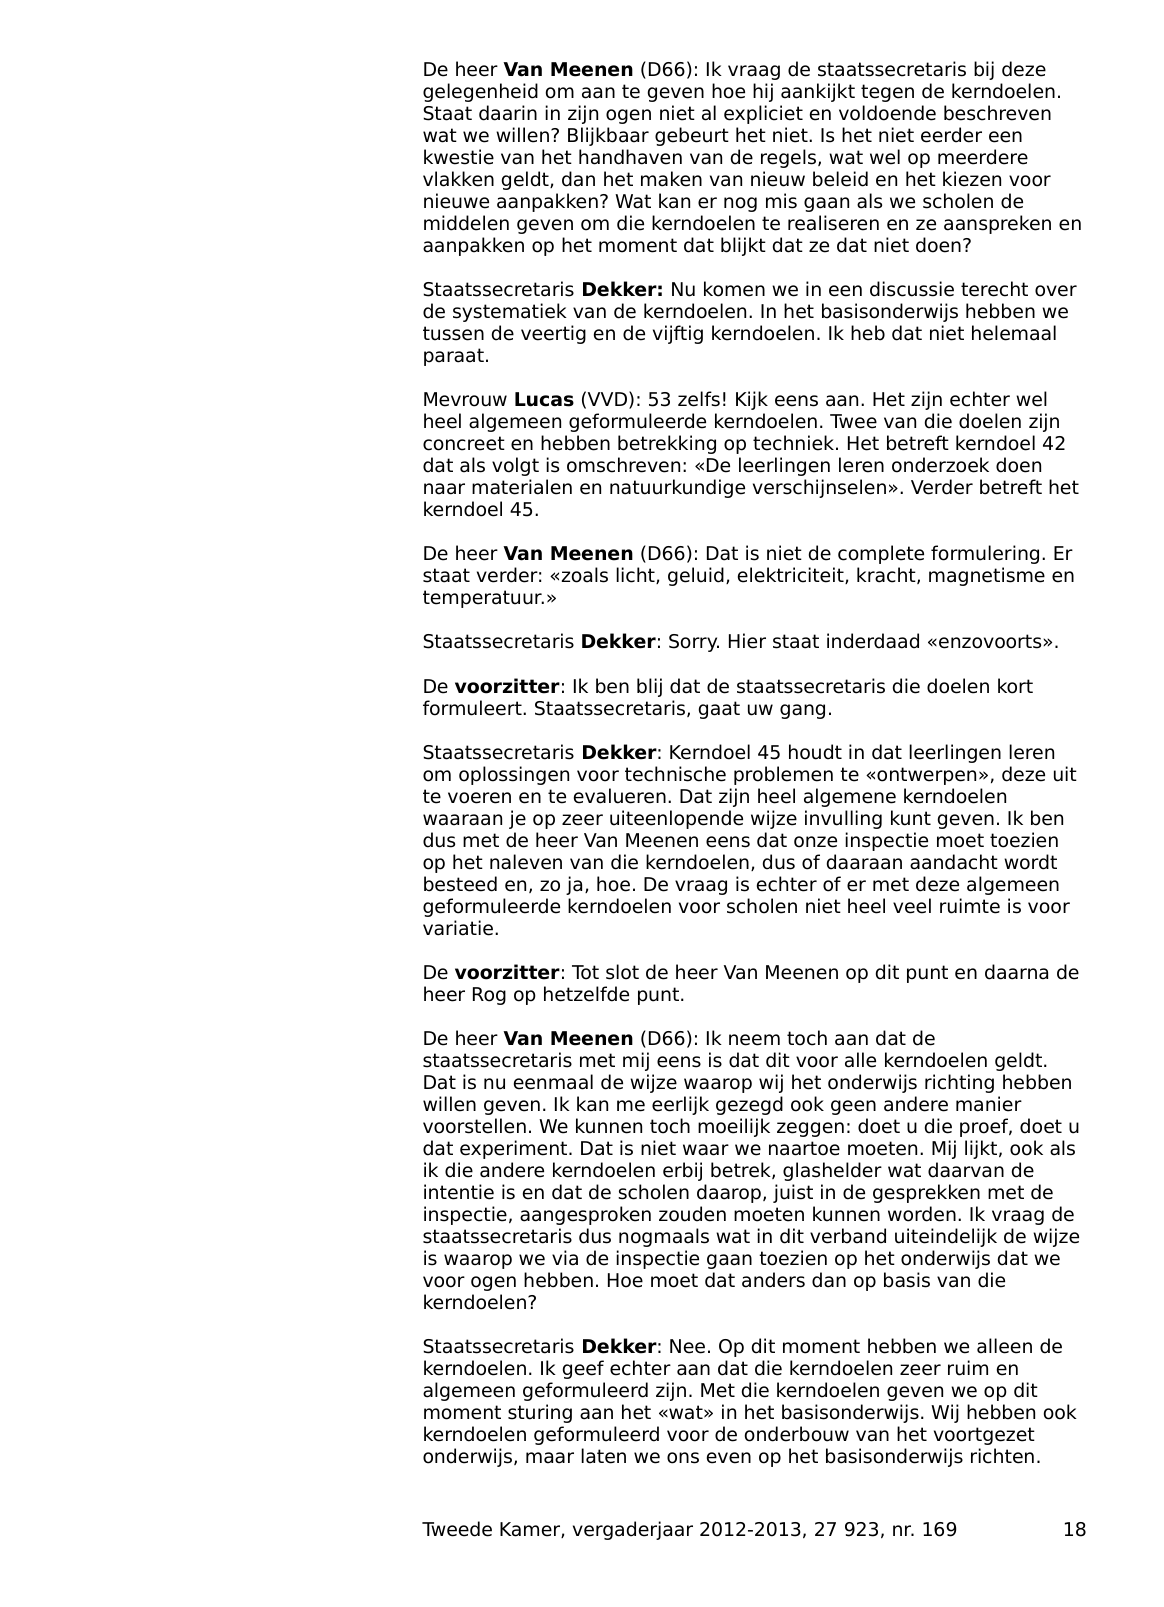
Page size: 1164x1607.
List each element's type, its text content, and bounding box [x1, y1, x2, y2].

text Staatssecretaris Dekker: Kerndoel 45 houdt in dat leerlingen leren om oplossingen voor technische problemen te «ontwerpen», deze uit te voeren en te evalueren. Dat zijn heel algemene kerndoelen waaraan je op zeer uiteenlopende wijze invulling kunt geven. Ik ben dus met de heer Van Meenen eens dat onze inspectie moet toezien op het naleven van die kerndoelen, dus of daaraan aandacht wordt besteed en, zo ja, hoe. De vraag is echter of er met deze algemeen geformuleerde kerndoelen voor scholen niet heel veel ruimte is voor variatie. [422, 742, 1087, 939]
text De heer Van Meenen (D66): Dat is niet de complete formulering. Er staat verder: «zoals licht, geluid, elektriciteit, kracht, magnetisme en temperatuur.» [422, 543, 1087, 609]
text De voorzitter: Tot slot de heer Van Meenen op dit punt en daarna de heer Rog op hetzelfde punt. [422, 962, 1087, 1006]
text Mevrouw Lucas (VVD): 53 zelfs! Kijk eens aan. Het zijn echter wel heel algemeen geformuleerde kerndoelen. Twee van die doelen zijn concreet en hebben betrekking op techniek. Het betreft kerndoel 42 dat als volgt is omschreven: «De leerlingen leren onderzoek doen naar materialen en natuurkundige verschijnselen». Verder betreft het kerndoel 45. [422, 389, 1087, 521]
text Staatssecretaris Dekker: Nee. Op dit moment hebben we alleen de kerndoelen. Ik geef echter aan dat die kerndoelen zeer ruim en algemeen geformuleerd zijn. Met die kerndoelen geven we op dit moment sturing aan het «wat» in het basisonderwijs. Wij hebben ook kerndoelen geformuleerd voor de onderbouw van het voortgezet onderwijs, maar laten we ons even op het basisonderwijs richten. [422, 1336, 1087, 1468]
text Staatssecretaris Dekker: Nu komen we in een discussie terecht over de systematiek van de kerndoelen. In het basisonderwijs hebben we tussen de veertig en de vijftig kerndoelen. Ik heb dat niet helemaal paraat. [422, 279, 1087, 367]
text De voorzitter: Ik ben blij dat de staatssecretaris die doelen kort formuleert. Staatssecretaris, gaat uw gang. [422, 676, 1087, 719]
text Staatssecretaris Dekker: Sorry. Hier staat inderdaad «enzovoorts». [422, 631, 1087, 653]
text De heer Van Meenen (D66): Ik vraag de staatssecretaris bij deze gelegenheid om aan te geven hoe hij aankijkt tegen de kerndoelen. Staat daarin in zijn ogen niet al expliciet en voldoende beschreven wat we willen? Blijkbaar gebeurt het niet. Is het niet eerder een kwestie van het handhaven van de regels, wat wel op meerdere vlakken geldt, dan het maken van nieuw beleid en het kiezen voor nieuwe aanpakken? Wat kan er nog mis gaan als we scholen de middelen geven om die kerndoelen te realiseren en ze aanspreken en aanpakken op het moment dat blijkt dat ze dat niet doen? [422, 59, 1087, 257]
text De heer Van Meenen (D66): Ik neem toch aan dat de staatssecretaris met mij eens is dat dit voor alle kerndoelen geldt. Dat is nu eenmaal de wijze waarop wij het onderwijs richting hebben willen geven. Ik kan me eerlijk gezegd ook geen andere manier voorstellen. We kunnen toch moeilijk zeggen: doet u die proef, doet u dat experiment. Dat is niet waar we naartoe moeten. Mij lijkt, ook als ik die andere kerndoelen erbij betrek, glashelder wat daarvan de intentie is en dat de scholen daarop, juist in de gesprekken met de inspectie, aangesproken zouden moeten kunnen worden. Ik vraag de staatssecretaris dus nogmaals wat in dit verband uiteindelijk de wijze is waarop we via de inspectie gaan toezien op het onderwijs dat we voor ogen hebben. Hoe moet dat anders dan op basis van die kerndoelen? [422, 1028, 1087, 1313]
